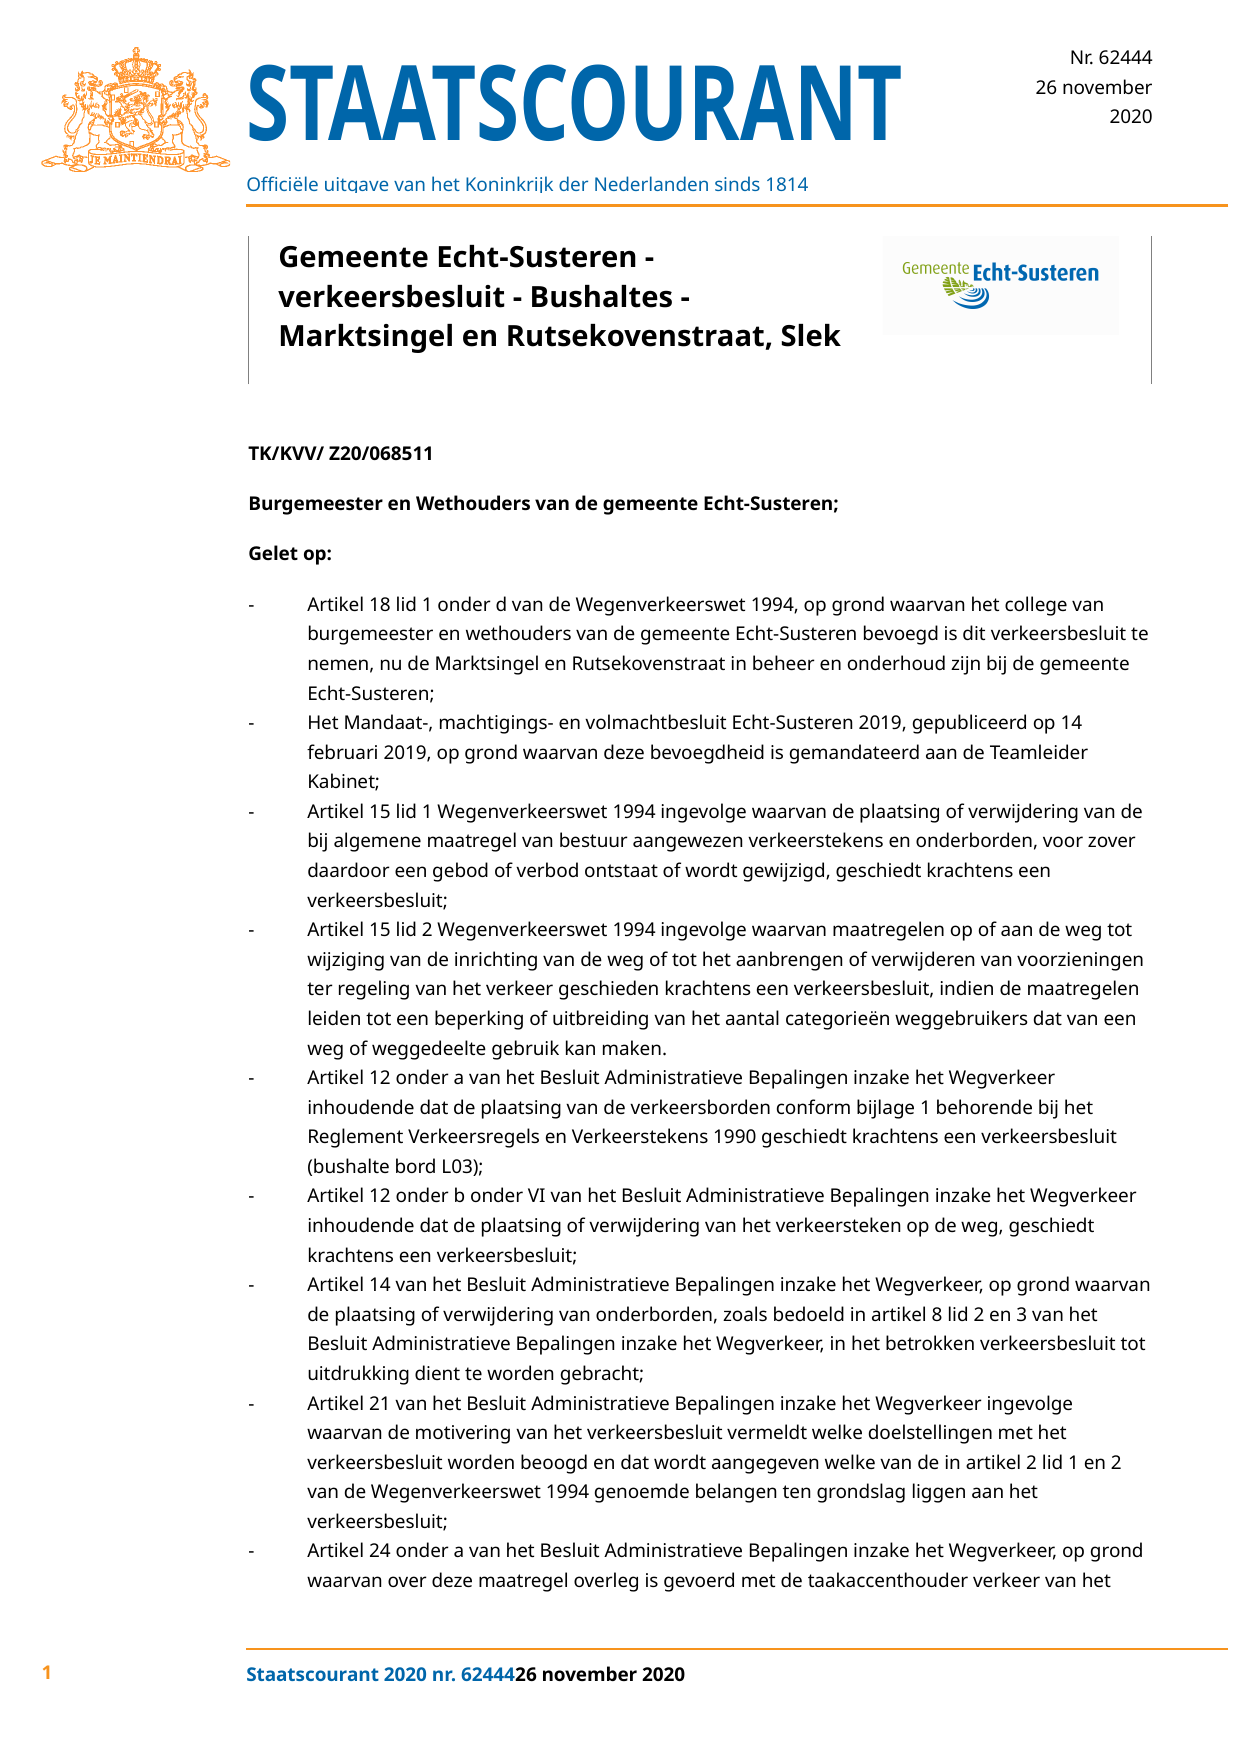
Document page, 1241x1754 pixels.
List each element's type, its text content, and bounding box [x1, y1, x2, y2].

text Gelet op: [248, 541, 1152, 566]
table_header [850, 236, 1151, 384]
list Artikel 15 lid 1 Wegenverkeerswet 1994 ingevolge waarvan de plaatsing of verwijdering van de bij algemene maatregel van bestuur aangewezen verkeerstekens en onderborden, voor zover daardoor een gebod of verbod ontstaat of wordt gewijzigd, geschiedt krachtens een verkeersbesluit; [248, 798, 1152, 912]
text TK/KVV/ Z20/068511 [248, 440, 1152, 465]
list Artikel 24 onder a van het Besluit Administratieve Bepalingen inzake het Wegverkeer, op grond waarvan over deze maatregel overleg is gevoerd met de taakaccenthouder verkeer van het [248, 1538, 1152, 1593]
table_header Gemeente Echt-Susteren - verkeersbesluit - Bushaltes - Marktsingel en Rutsekovenstraat, Slek [249, 236, 850, 384]
list Het Mandaat-, machtigings- en volmachtbesluit Echt-Susteren 2019, gepubliceerd op 14 februari 2019, op grond waarvan deze bevoegdheid is gemandateerd aan de Teamleider Kabinet; [248, 709, 1152, 794]
text Burgemeester en Wethouders van de gemeente Echt-Susteren; [248, 490, 1152, 516]
list Artikel 12 onder b onder VI van het Besluit Administratieve Bepalingen inzake het Wegverkeer inhoudende dat de plaatsing of verwijdering van het verkeersteken op de weg, geschiedt krachtens een verkeersbesluit; [248, 1183, 1152, 1267]
picture [41, 47, 231, 172]
list Artikel 15 lid 2 Wegenverkeerswet 1994 ingevolge waarvan maatregelen op of aan de weg tot wijziging van de inrichting van de weg of tot het aanbrengen of verwijderen van voorzieningen ter regeling van het verkeer geschieden krachtens een verkeersbesluit, indien de maatregelen leiden tot een beperking of uitbreiding van het aantal categorieën weggebruikers dat van een weg of weggedeelte gebruik kan maken. [248, 916, 1152, 1060]
list Artikel 18 lid 1 onder d van de Wegenverkeerswet 1994, op grond waarvan het college van burgemeester en wethouders van de gemeente Echt-Susteren bevoegd is dit verkeersbesluit te nemen, nu de Marktsingel en Rutsekovenstraat in beheer en onderhoud zijn bij de gemeente Echt-Susteren; [248, 591, 1152, 705]
list Artikel 12 onder a van het Besluit Administratieve Bepalingen inzake het Wegverkeer inhoudende dat de plaatsing van de verkeersborden conform bijlage 1 behorende bij het Reglement Verkeersregels en Verkeerstekens 1990 geschiedt krachtens een verkeersbesluit (bushalte bord L03); [248, 1064, 1152, 1179]
list Artikel 21 van het Besluit Administratieve Bepalingen inzake het Wegverkeer ingevolge waarvan de motivering van het verkeersbesluit vermeldt welke doelstellingen met het verkeersbesluit worden beoogd en dat wordt aangegeven welke van de in artikel 2 lid 1 en 2 van de Wegenverkeerswet 1994 genoemde belangen ten grondslag liggen aan het verkeersbesluit; [248, 1390, 1152, 1534]
list Artikel 14 van het Besluit Administratieve Bepalingen inzake het Wegverkeer, op grond waarvan de plaatsing of verwijdering van onderborden, zoals bedoeld in artikel 8 lid 2 en 3 van het Besluit Administratieve Bepalingen inzake het Wegverkeer, in het betrokken verkeersbesluit tot uitdrukking dient te worden gebracht; [248, 1271, 1152, 1386]
picture [882, 236, 1119, 335]
